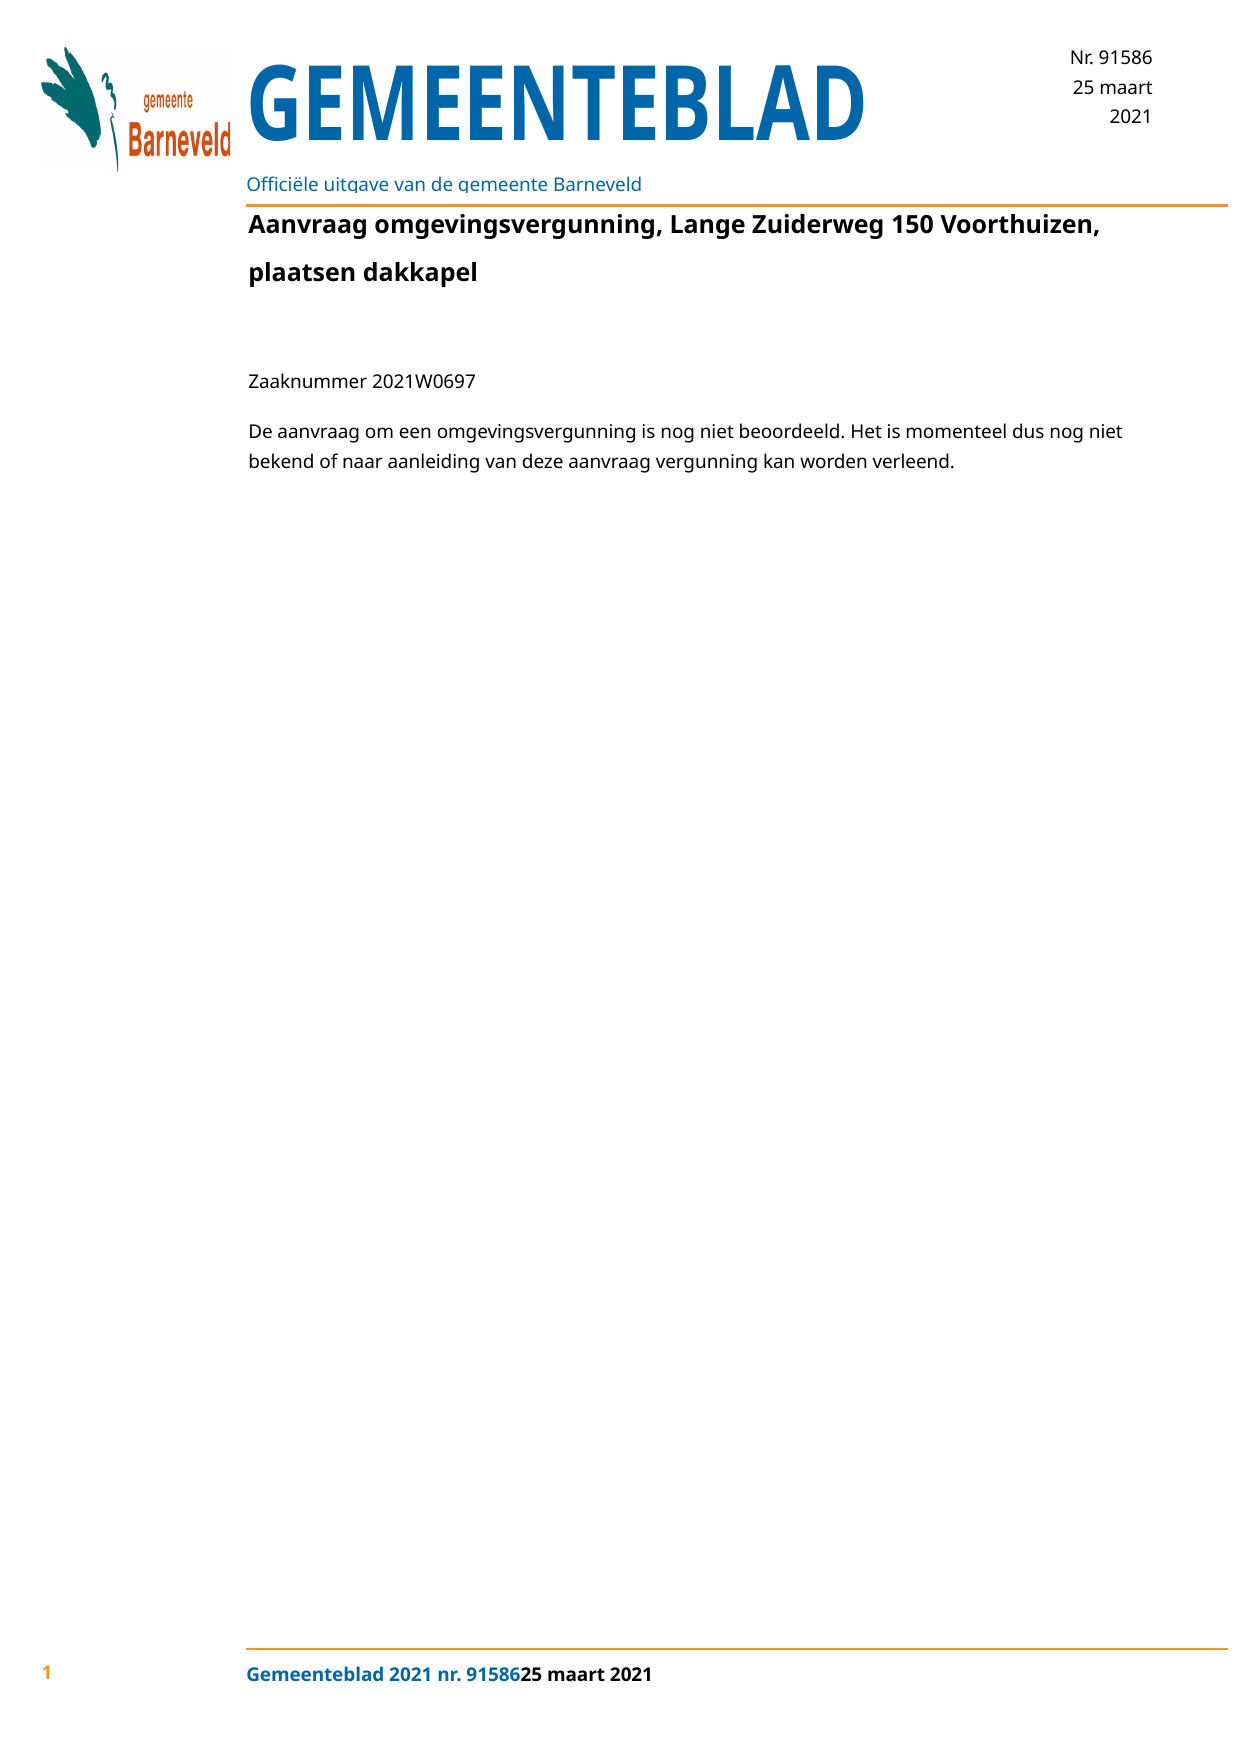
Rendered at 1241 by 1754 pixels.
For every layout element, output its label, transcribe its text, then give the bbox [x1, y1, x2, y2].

picture [41, 47, 231, 172]
text Aanvraag omgevingsvergunning, Lange Zuiderweg 150 Voorthuizen, plaatsen dakkapel [248, 207, 1152, 288]
text Zaaknummer 2021W0697 [248, 368, 1152, 394]
text De aanvraag om een omgevingsvergunning is nog niet beoordeeld. Het is momenteel dus nog niet bekend of naar aanleiding van deze aanvraag vergunning kan worden verleend. [248, 419, 1152, 474]
